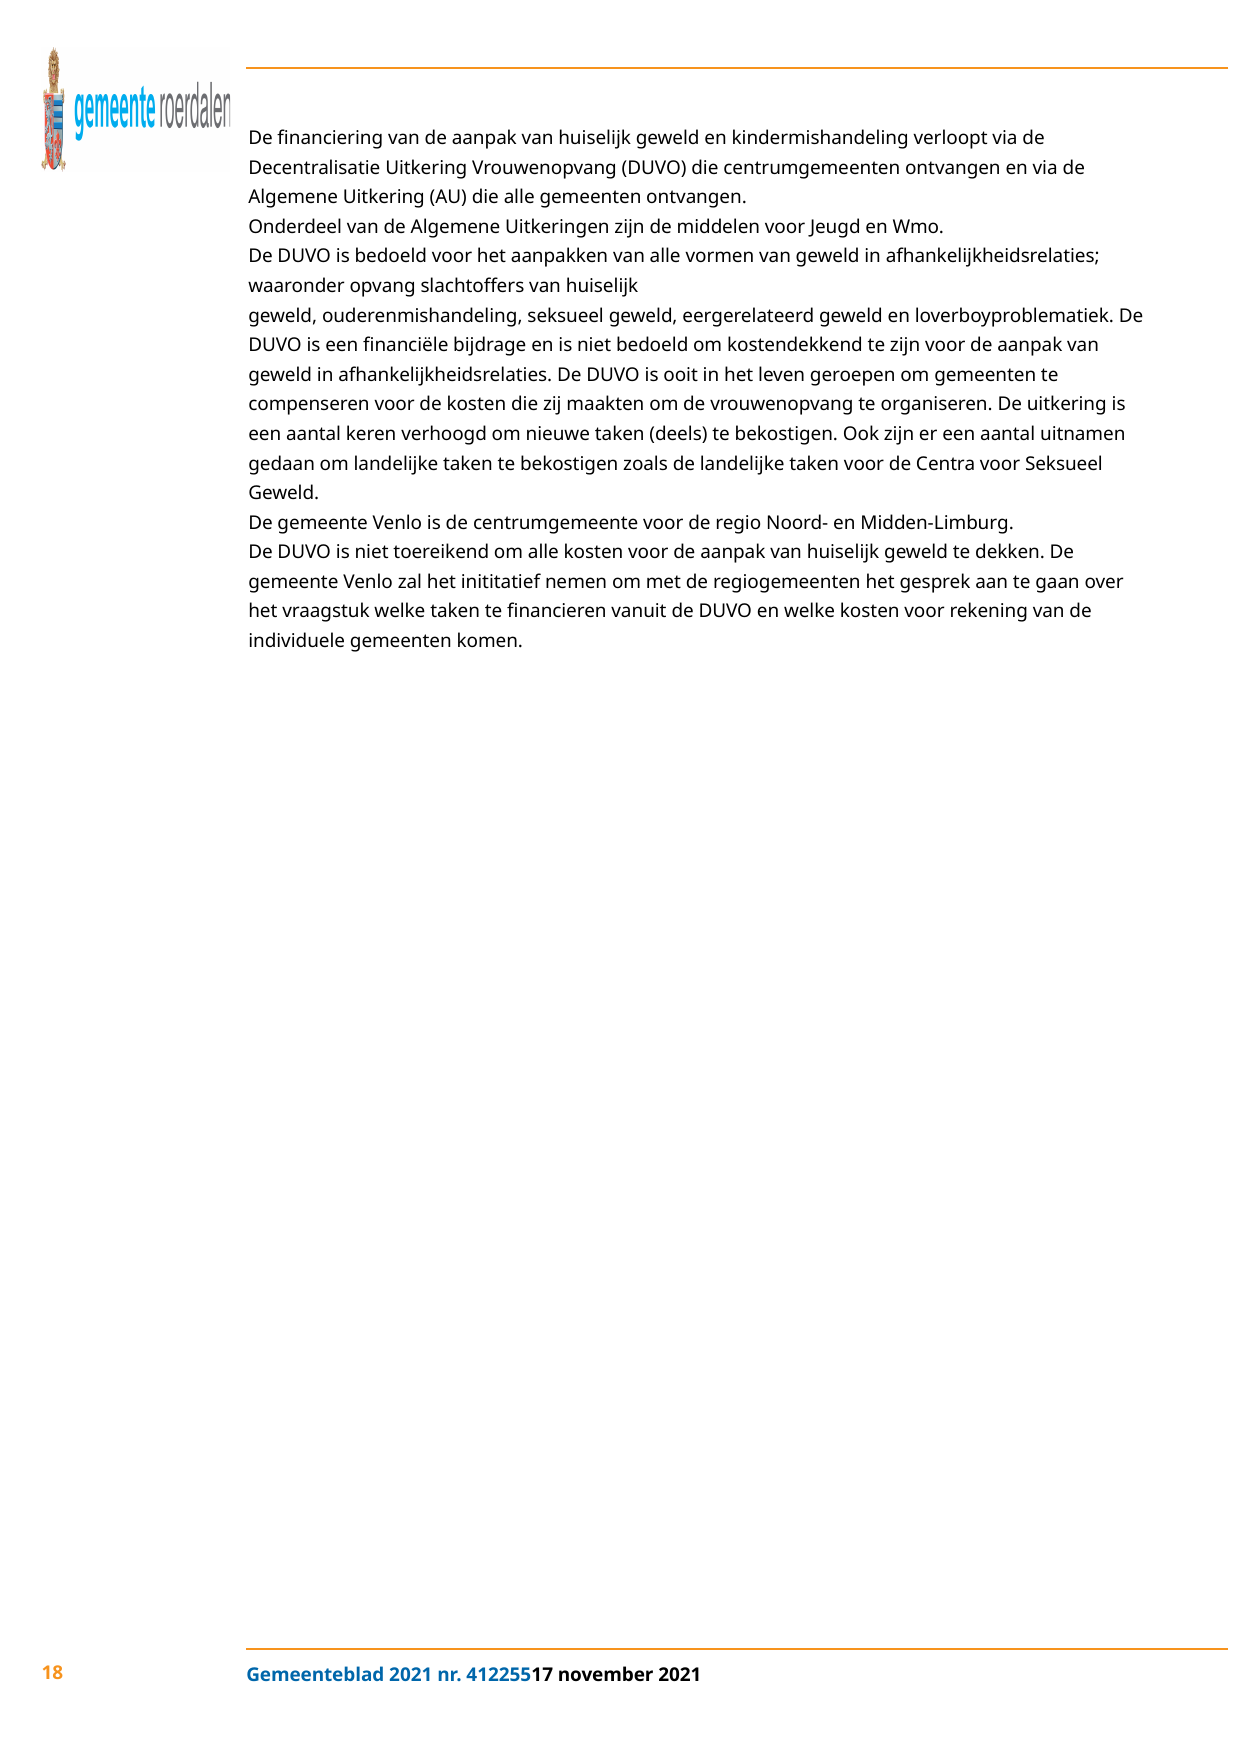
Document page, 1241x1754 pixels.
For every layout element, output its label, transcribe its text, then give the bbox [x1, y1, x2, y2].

text geweld, ouderenmishandeling, seksueel geweld, eergerelateerd geweld en loverboyproblematiek. De DUVO is een financiële bijdrage en is niet bedoeld om kostendekkend te zijn voor de aanpak van geweld in afhankelijkheidsrelaties. De DUVO is ooit in het leven geroepen om gemeenten te compenseren voor de kosten die zij maakten om de vrouwenopvang te organiseren. De uitkering is een aantal keren verhoogd om nieuwe taken (deels) te bekostigen. Ook zijn er een aantal uitnamen gedaan om landelijke taken te bekostigen zoals de landelijke taken voor de Centra voor Seksueel Geweld. [248, 302, 1152, 505]
picture [41, 47, 231, 172]
text De DUVO is niet toereikend om alle kosten voor de aanpak van huiselijk geweld te dekken. De gemeente Venlo zal het inititatief nemen om met de regiogemeenten het gesprek aan te gaan over het vraagstuk welke taken te financieren vanuit de DUVO en welke kosten voor rekening van de individuele gemeenten komen. [248, 538, 1152, 653]
text Onderdeel van de Algemene Uitkeringen zijn de middelen voor Jeugd en Wmo. [248, 213, 1152, 239]
text De DUVO is bedoeld voor het aanpakken van alle vormen van geweld in afhankelijkheidsrelaties; waaronder opvang slachtoffers van huiselijk [248, 243, 1152, 298]
text De gemeente Venlo is de centrumgemeente voor de regio Noord- en Midden-Limburg. [248, 509, 1152, 535]
text De financiering van de aanpak van huiselijk geweld en kindermishandeling verloopt via de Decentralisatie Uitkering Vrouwenopvang (DUVO) die centrumgemeenten ontvangen en via de Algemene Uitkering (AU) die alle gemeenten ontvangen. [248, 124, 1152, 209]
